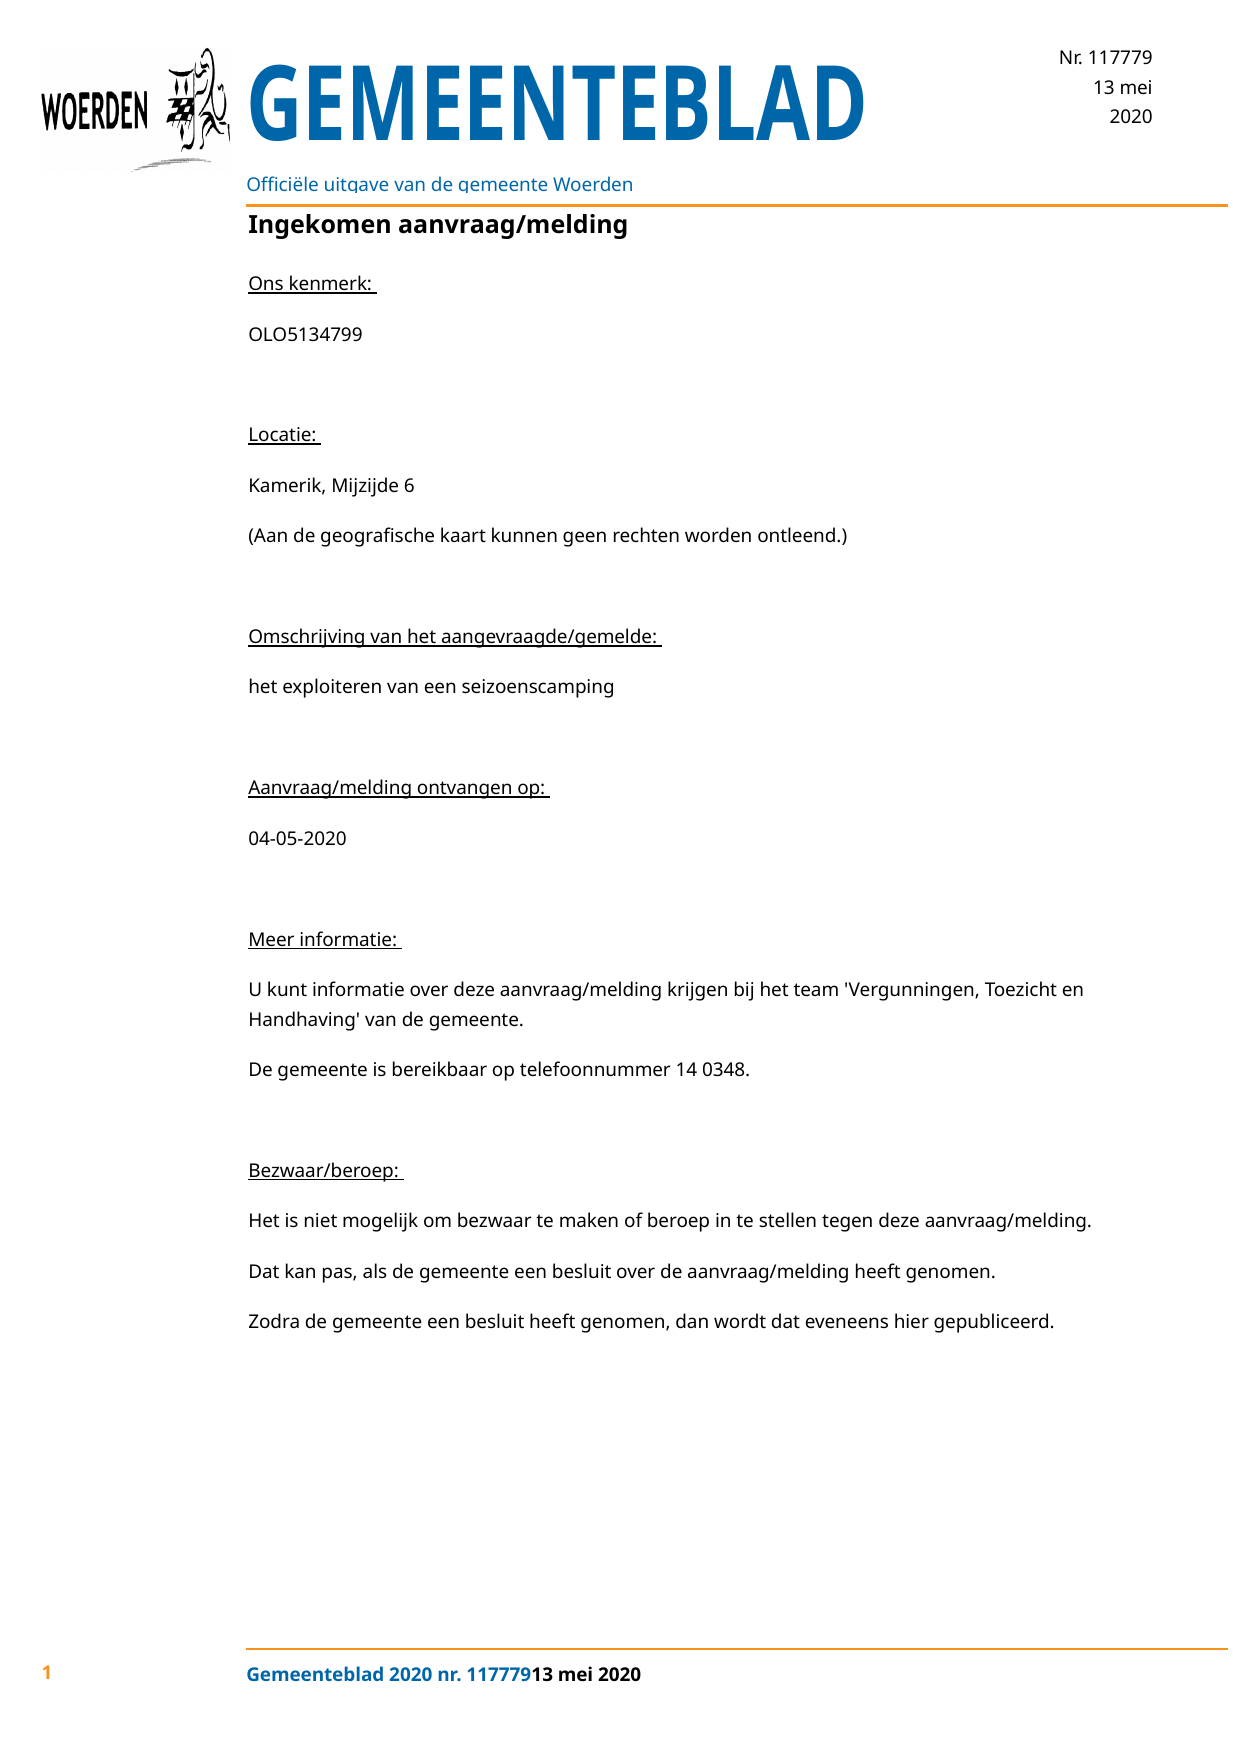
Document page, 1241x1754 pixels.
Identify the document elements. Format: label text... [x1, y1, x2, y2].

text Ingekomen aanvraag/melding [248, 207, 1152, 241]
text Locatie: [248, 422, 1152, 447]
text (Aan de geografische kaart kunnen geen rechten worden ontleend.) [248, 522, 1152, 548]
text Zodra de gemeente een besluit heeft genomen, dan wordt dat eveneens hier gepubliceerd. [248, 1308, 1152, 1334]
text Omschrijving van het aangevraagde/gemelde: [248, 623, 1152, 649]
text het exploiteren van een seizoenscamping [248, 674, 1152, 699]
text OLO5134799 [248, 321, 1152, 346]
text Dat kan pas, als de gemeente een besluit over de aanvraag/melding heeft genomen. [248, 1258, 1152, 1283]
text De gemeente is bereikbaar op telefoonnummer 14 0348. [248, 1056, 1152, 1082]
text Het is niet mogelijk om bezwaar te maken of beroep in te stellen tegen deze aanvraag/melding. [248, 1207, 1152, 1233]
text U kunt informatie over deze aanvraag/melding krijgen bij het team 'Vergunningen, Toezicht en Handhaving' van de gemeente. [248, 976, 1152, 1031]
text 04-05-2020 [248, 825, 1152, 851]
picture [41, 47, 231, 172]
text Ons kenmerk: [248, 270, 1152, 296]
text Kamerik, Mijzijde 6 [248, 472, 1152, 498]
text Bezwaar/beroep: [248, 1157, 1152, 1183]
text Meer informatie: [248, 926, 1152, 951]
text Aanvraag/melding ontvangen op: [248, 774, 1152, 800]
